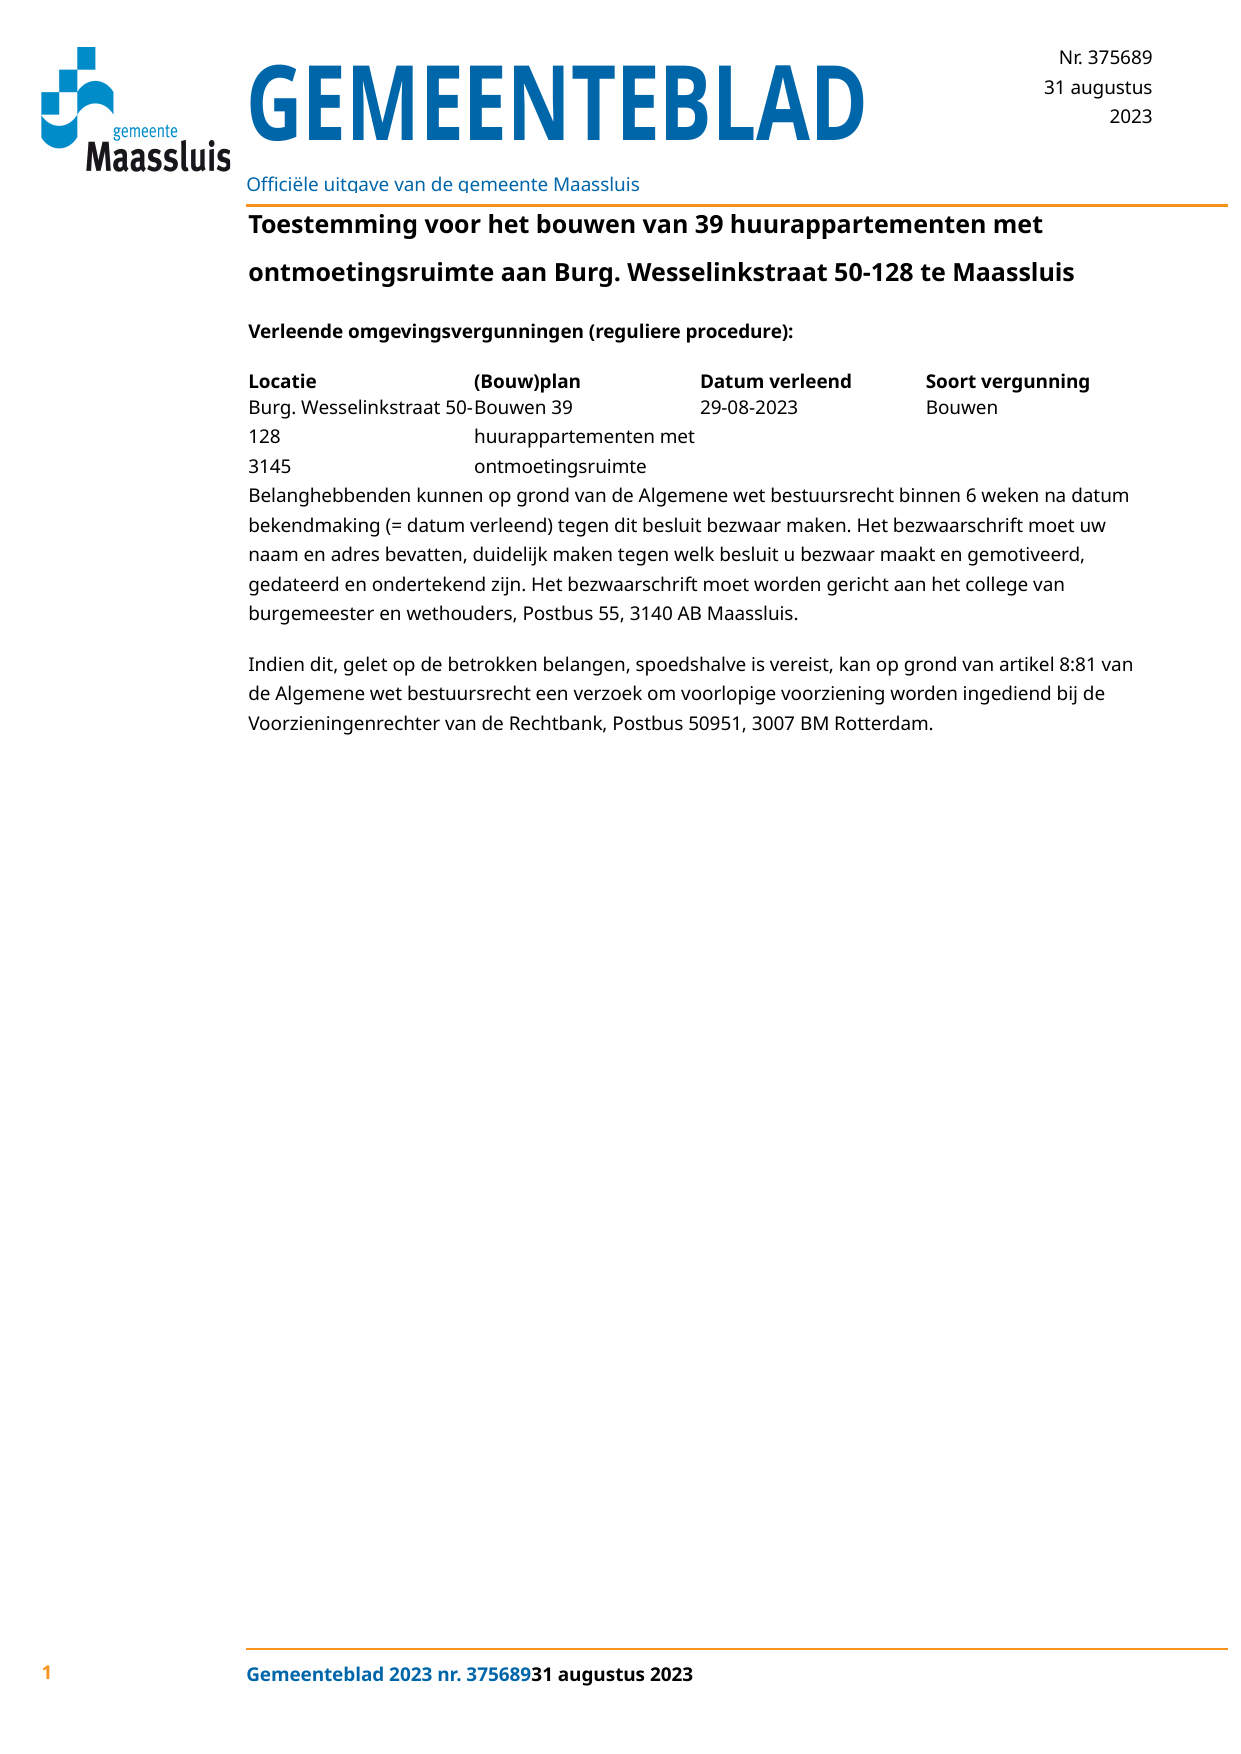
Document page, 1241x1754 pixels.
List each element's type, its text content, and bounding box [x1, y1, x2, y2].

table_header Datum verleend [700, 369, 926, 394]
text Toestemming voor het bouwen van 39 huurappartementen met ontmoetingsruimte aan Burg. Wesselinkstraat 50-128 te Maassluis [248, 207, 1152, 288]
table_cell Bouwen [926, 394, 1152, 479]
table_header Soort vergunning [926, 369, 1152, 394]
table_cell Bouwen 39 huurappartementen met ontmoetingsruimte [474, 394, 700, 479]
picture [41, 47, 231, 172]
table_cell Burg. Wesselinkstraat 50-128 3145 [248, 394, 474, 479]
table_header (Bouw)plan [474, 369, 700, 394]
text Verleende omgevingsvergunningen (reguliere procedure): [248, 318, 1152, 344]
text Indien dit, gelet op de betrokken belangen, spoedshalve is vereist, kan op grond van artikel 8:81 van de Algemene wet bestuursrecht een verzoek om voorlopige voorziening worden ingediend bij de Voorzieningenrechter van de Rechtbank, Postbus 50951, 3007 BM Rotterdam. [248, 651, 1152, 736]
table_cell 29-08-2023 [700, 394, 926, 479]
table_header Locatie [248, 369, 474, 394]
picture [41, 47, 77, 92]
text Belanghebbenden kunnen op grond van de Algemene wet bestuursrecht binnen 6 weken na datum bekendmaking (= datum verleend) tegen dit besluit bezwaar maken. Het bezwaarschrift moet uw naam en adres bevatten, duidelijk maken tegen welk besluit u bezwaar maakt en gemotiveerd, gedateerd en ondertekend zijn. Het bezwaarschrift moet worden gericht aan het college van burgemeester en wethouders, Postbus 55, 3140 AB Maassluis. [248, 482, 1152, 626]
